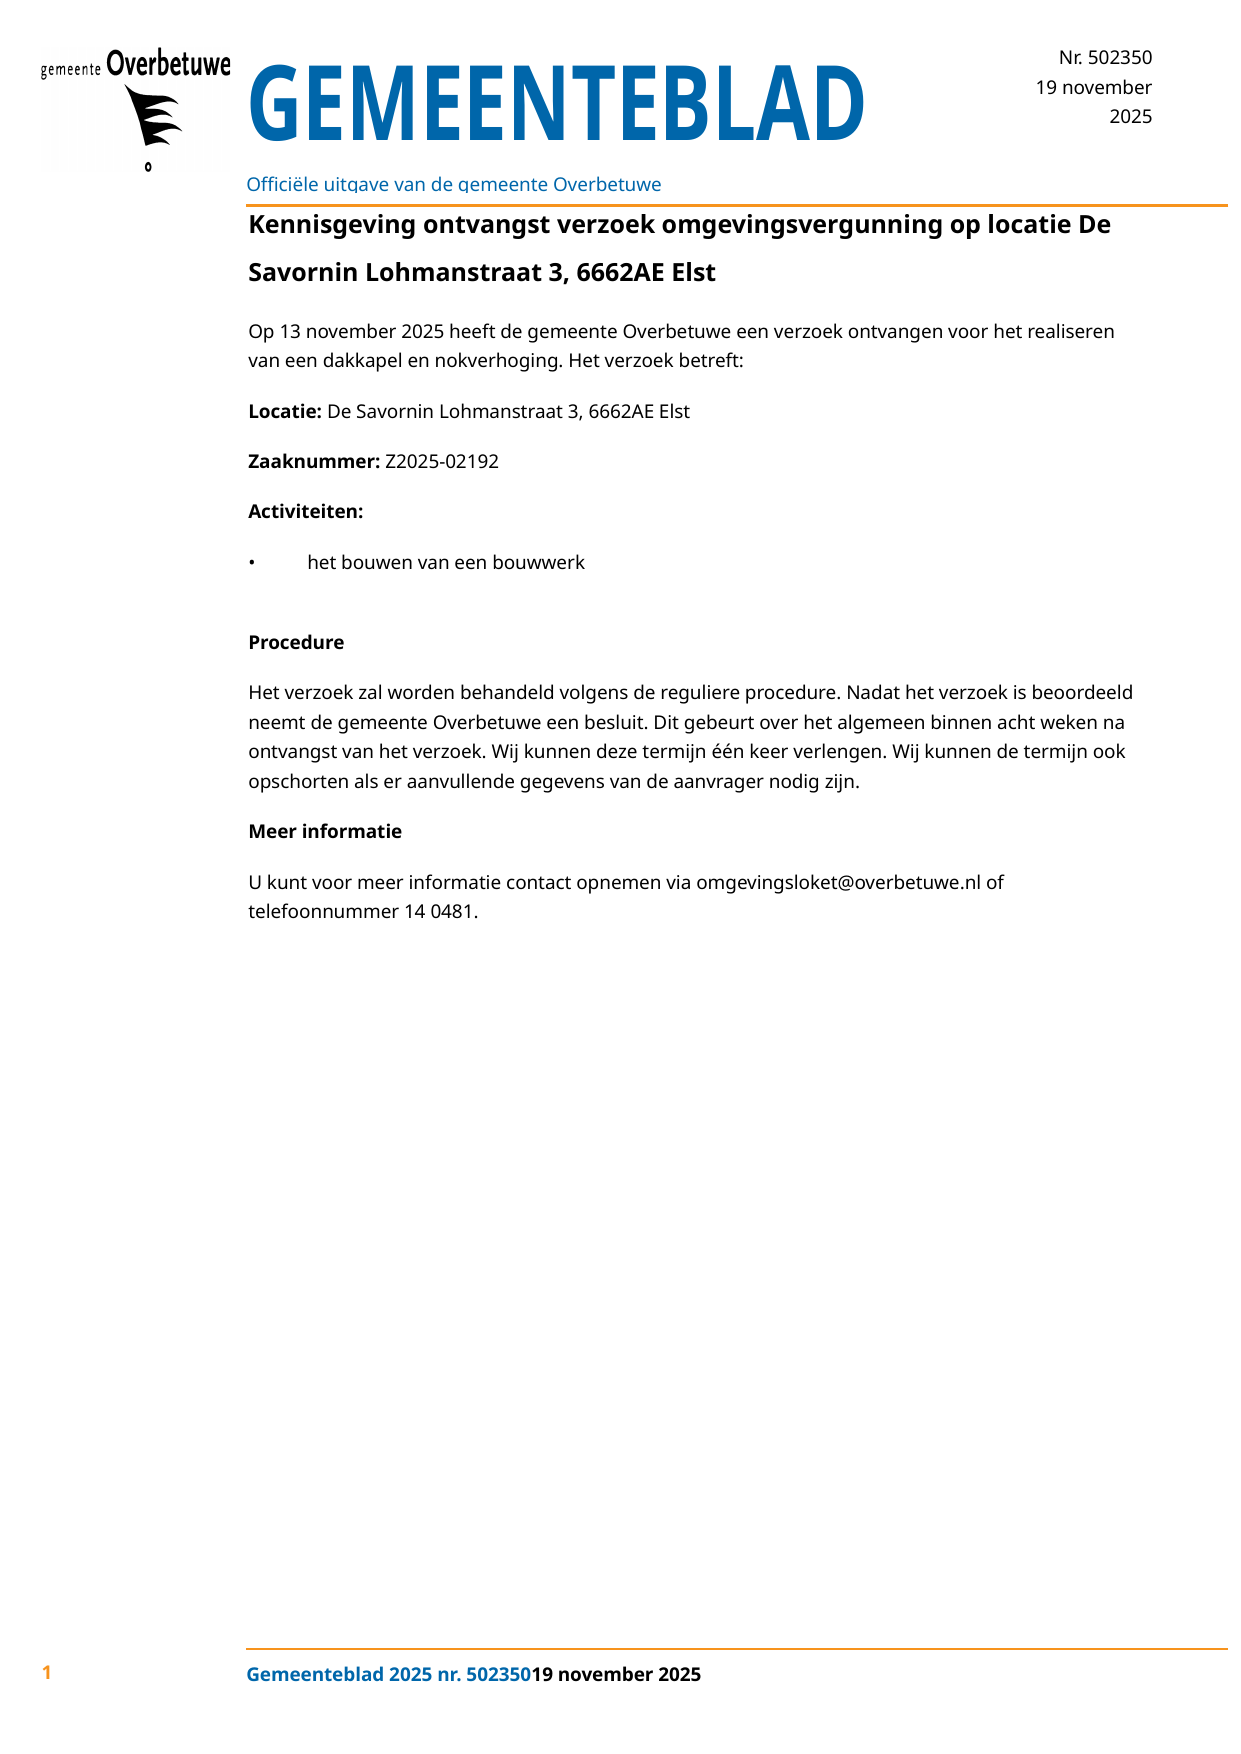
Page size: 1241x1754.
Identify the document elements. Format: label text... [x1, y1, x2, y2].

picture [41, 47, 231, 172]
text Activiteiten: [248, 499, 1152, 524]
text Kennisgeving ontvangst verzoek omgevingsvergunning op locatie De Savornin Lohmanstraat 3, 6662AE Elst [248, 207, 1152, 288]
list het bouwen van een bouwwerk [248, 549, 1152, 575]
text Locatie: De Savornin Lohmanstraat 3, 6662AE Elst [248, 398, 1152, 424]
text Procedure [248, 629, 1152, 655]
text U kunt voor meer informatie contact opnemen via omgevingsloket@overbetuwe.nl of telefoonnummer 14 0481. [248, 869, 1152, 924]
text Op 13 november 2025 heeft de gemeente Overbetuwe een verzoek ontvangen voor het realiseren van een dakkapel en nokverhoging. Het verzoek betreft: [248, 318, 1152, 373]
text Zaaknummer: Z2025-02192 [248, 448, 1152, 474]
text Het verzoek zal worden behandeld volgens de reguliere procedure. Nadat het verzoek is beoordeeld neemt de gemeente Overbetuwe een besluit. Dit gebeurt over het algemeen binnen acht weken na ontvangst van het verzoek. Wij kunnen deze termijn één keer verlengen. Wij kunnen de termijn ook opschorten als er aanvullende gegevens van de aanvrager nodig zijn. [248, 679, 1152, 794]
text Meer informatie [248, 819, 1152, 844]
